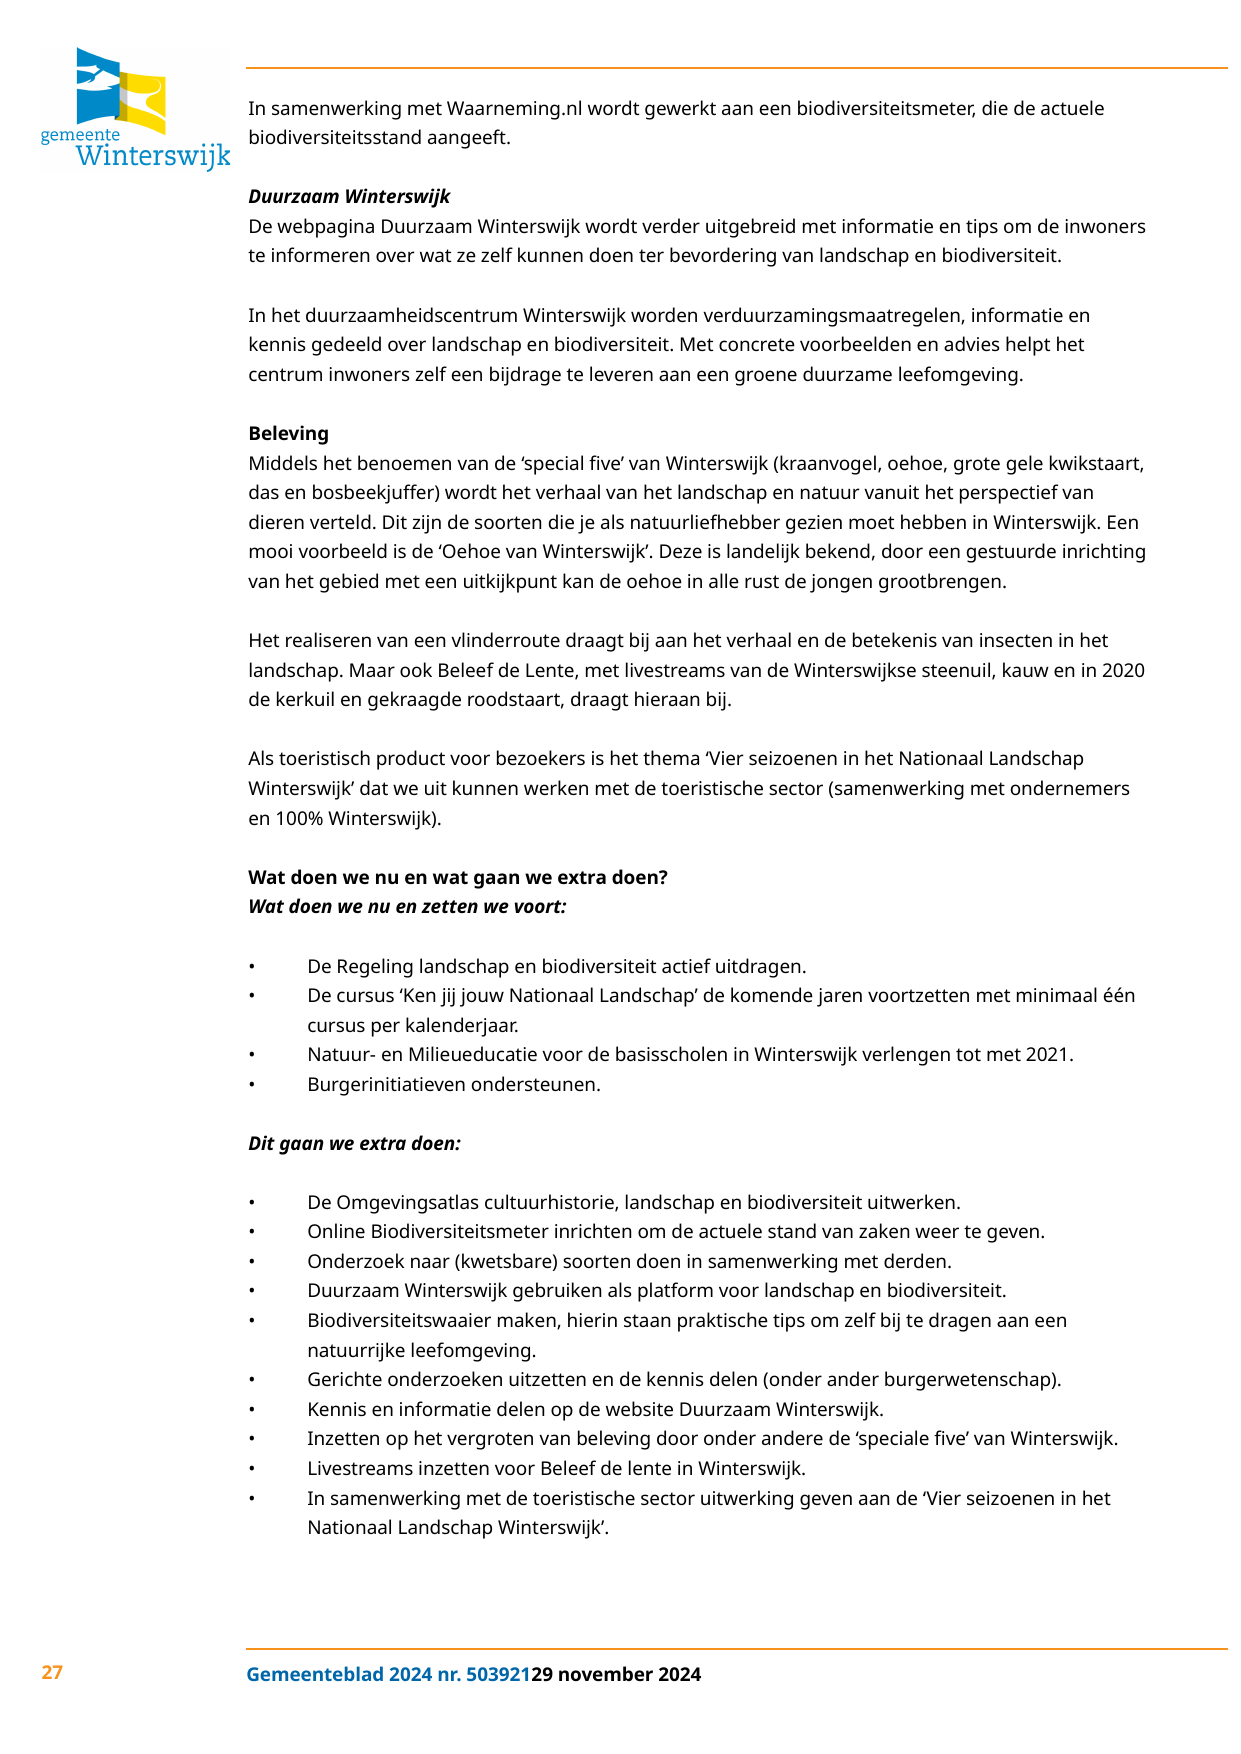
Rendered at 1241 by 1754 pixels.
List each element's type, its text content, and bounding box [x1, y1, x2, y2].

table_header De Omgevingsatlas cultuurhistorie, landschap en biodiversiteit uitwerken. Online Biodiversiteitsmeter inrichten om de actuele stand van zaken weer te geven. Onderzoek naar (kwetsbare) soorten doen in samenwerking met derden. Duurzaam Winterswijk gebruiken als platform voor landschap en biodiversiteit. Biodiversiteitswaaier maken, hierin staan praktische tips om zelf bij te dragen aan een natuurrijke leefomgeving. Gerichte onderzoeken uitzetten en de kennis delen (onder ander burgerwetenschap). Kennis en informatie delen op de website Duurzaam Winterswijk. Inzetten op het vergroten van beleving door onder andere de ‘speciale five’ van Winterswijk. Livestreams inzetten voor Beleef de lente in Winterswijk. In samenwerking met de toeristische sector uitwerking geven aan de ‘Vier seizoenen in het Nationaal Landschap Winterswijk’. [248, 1189, 1152, 1540]
picture [41, 47, 231, 172]
text Middels het benoemen van de ‘special five’ van Winterswijk (kraanvogel, oehoe, grote gele kwikstaart, das en bosbeekjuffer) wordt het verhaal van het landschap en natuur vanuit het perspectief van dieren verteld. Dit zijn de soorten die je als natuurliefhebber gezien moet hebben in Winterswijk. Een mooi voorbeeld is de ‘Oehoe van Winterswijk’. Deze is landelijk bekend, door een gestuurde inrichting van het gebied met een uitkijkpunt kan de oehoe in alle rust de jongen grootbrengen. [248, 450, 1152, 594]
text In samenwerking met Waarneming.nl wordt gewerkt aan een biodiversiteitsmeter, die de actuele biodiversiteitsstand aangeeft. [248, 95, 1152, 150]
text Wat doen we nu en wat gaan we extra doen? [248, 864, 1152, 890]
text Het realiseren van een vlinderroute draagt bij aan het verhaal en de betekenis van insecten in het landschap. Maar ook Beleef de Lente, met livestreams van de Winterswijkse steenuil, kauw en in 2020 de kerkuil en gekraagde roodstaart, draagt hieraan bij. [248, 627, 1152, 712]
table_header De Regeling landschap en biodiversiteit actief uitdragen. De cursus ‘Ken jij jouw Nationaal Landschap’ de komende jaren voortzetten met minimaal één cursus per kalenderjaar. Natuur- en Milieueducatie voor de basisscholen in Winterswijk verlengen tot met 2021. Burgerinitiatieven ondersteunen. [248, 953, 1152, 1097]
text Als toeristisch product voor bezoekers is het thema ‘Vier seizoenen in het Nationaal Landschap Winterswijk’ dat we uit kunnen werken met de toeristische sector (samenwerking met ondernemers en 100% Winterswijk). [248, 746, 1152, 831]
picture [225, 153, 231, 162]
text Beleving [248, 420, 1152, 446]
text Wat doen we nu en zetten we voort: [248, 893, 1152, 919]
text Dit gaan we extra doen: [248, 1130, 1152, 1155]
text Duurzaam Winterswijk [248, 183, 1152, 209]
text De webpagina Duurzaam Winterswijk wordt verder uitgebreid met informatie en tips om de inwoners te informeren over wat ze zelf kunnen doen ter bevordering van landschap en biodiversiteit. [248, 213, 1152, 268]
text In het duurzaamheidscentrum Winterswijk worden verduurzamingsmaatregelen, informatie en kennis gedeeld over landschap en biodiversiteit. Met concrete voorbeelden en advies helpt het centrum inwoners zelf een bijdrage te leveren aan een groene duurzame leefomgeving. [248, 302, 1152, 387]
